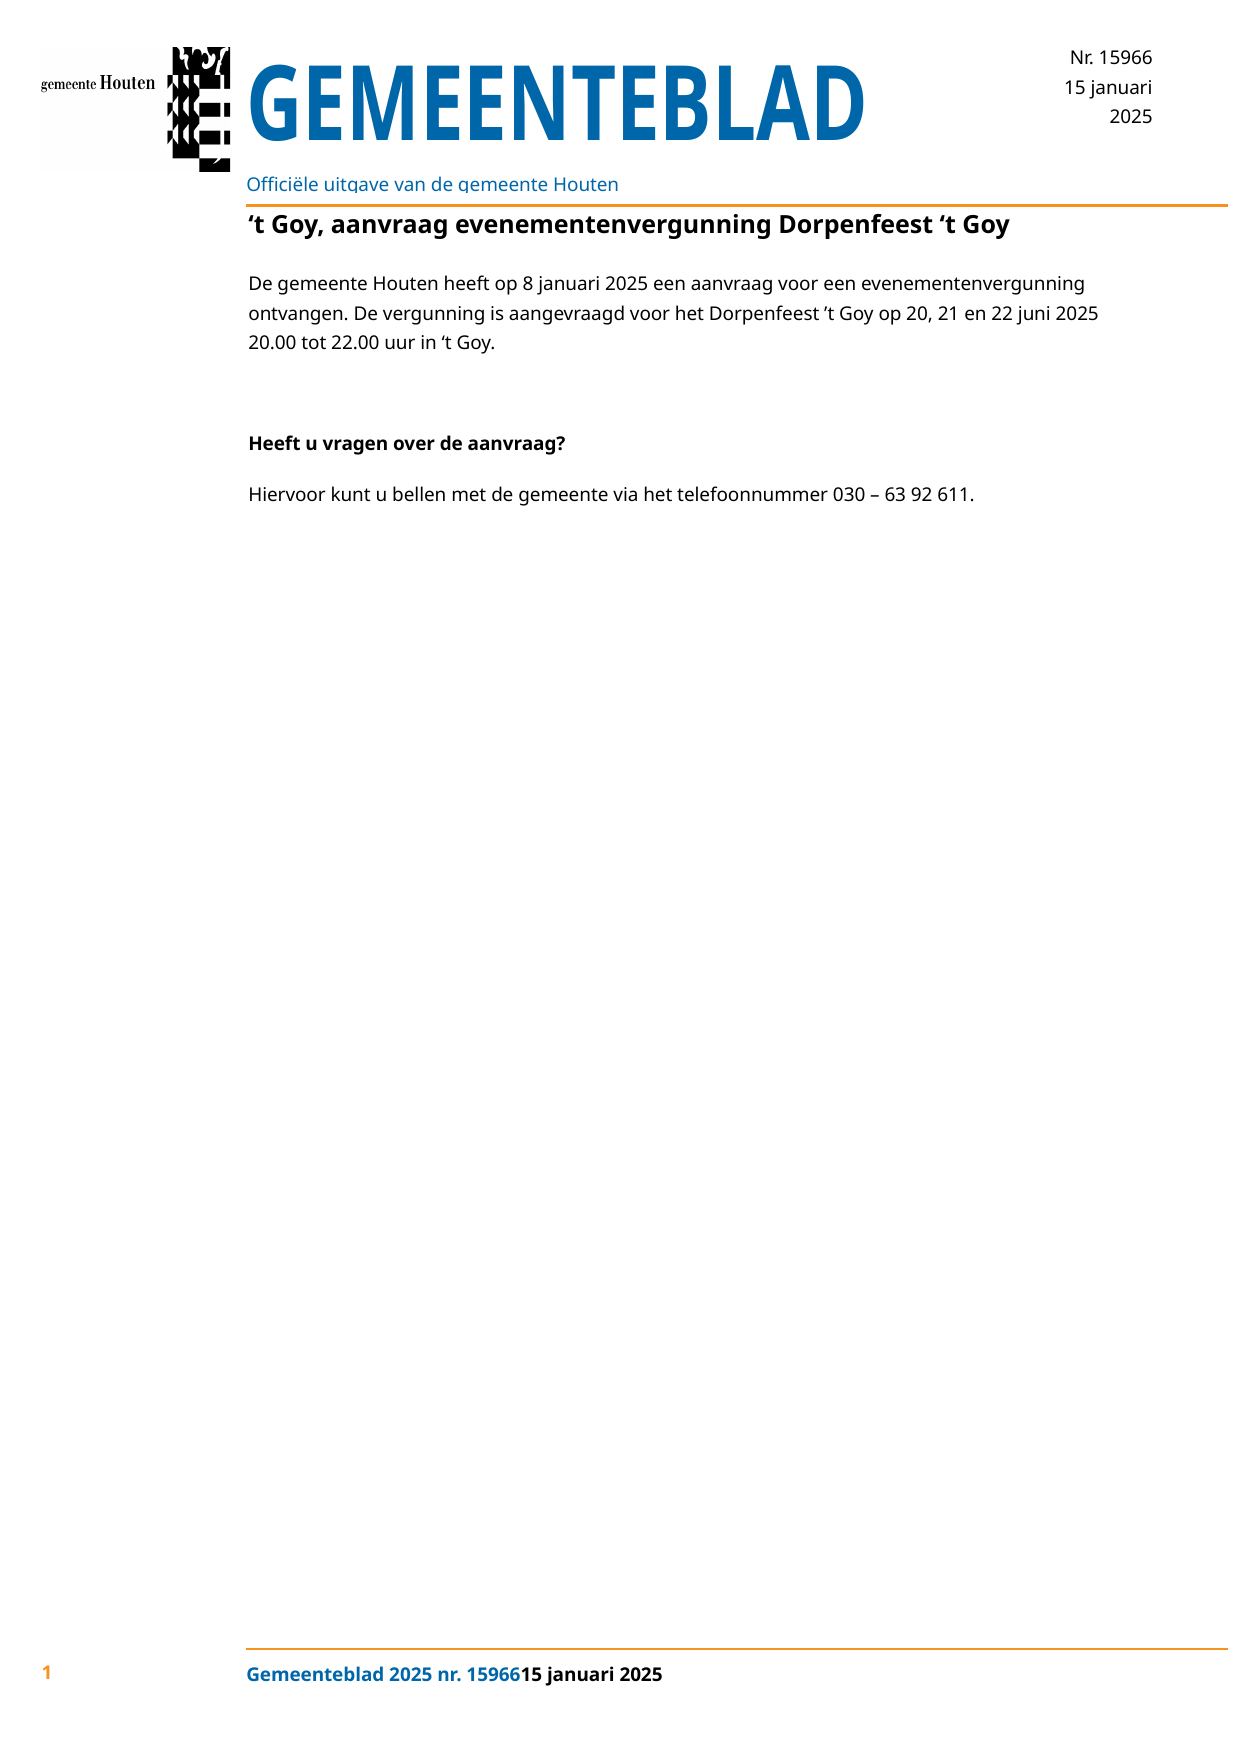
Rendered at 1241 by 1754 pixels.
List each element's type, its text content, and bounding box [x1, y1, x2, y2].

text Hiervoor kunt u bellen met de gemeente via het telefoonnummer 030 – 63 92 611. [248, 481, 1152, 506]
text De gemeente Houten heeft op 8 januari 2025 een aanvraag voor een evenementenvergunning ontvangen. De vergunning is aangevraagd voor het Dorpenfeest ’t Goy op 20, 21 en 22 juni 2025 20.00 tot 22.00 uur in ‘t Goy. [248, 270, 1152, 355]
text ‘t Goy, aanvraag evenementenvergunning Dorpenfeest ‘t Goy [248, 207, 1152, 241]
text Heeft u vragen over de aanvraag? [248, 430, 1152, 456]
picture [41, 47, 231, 172]
